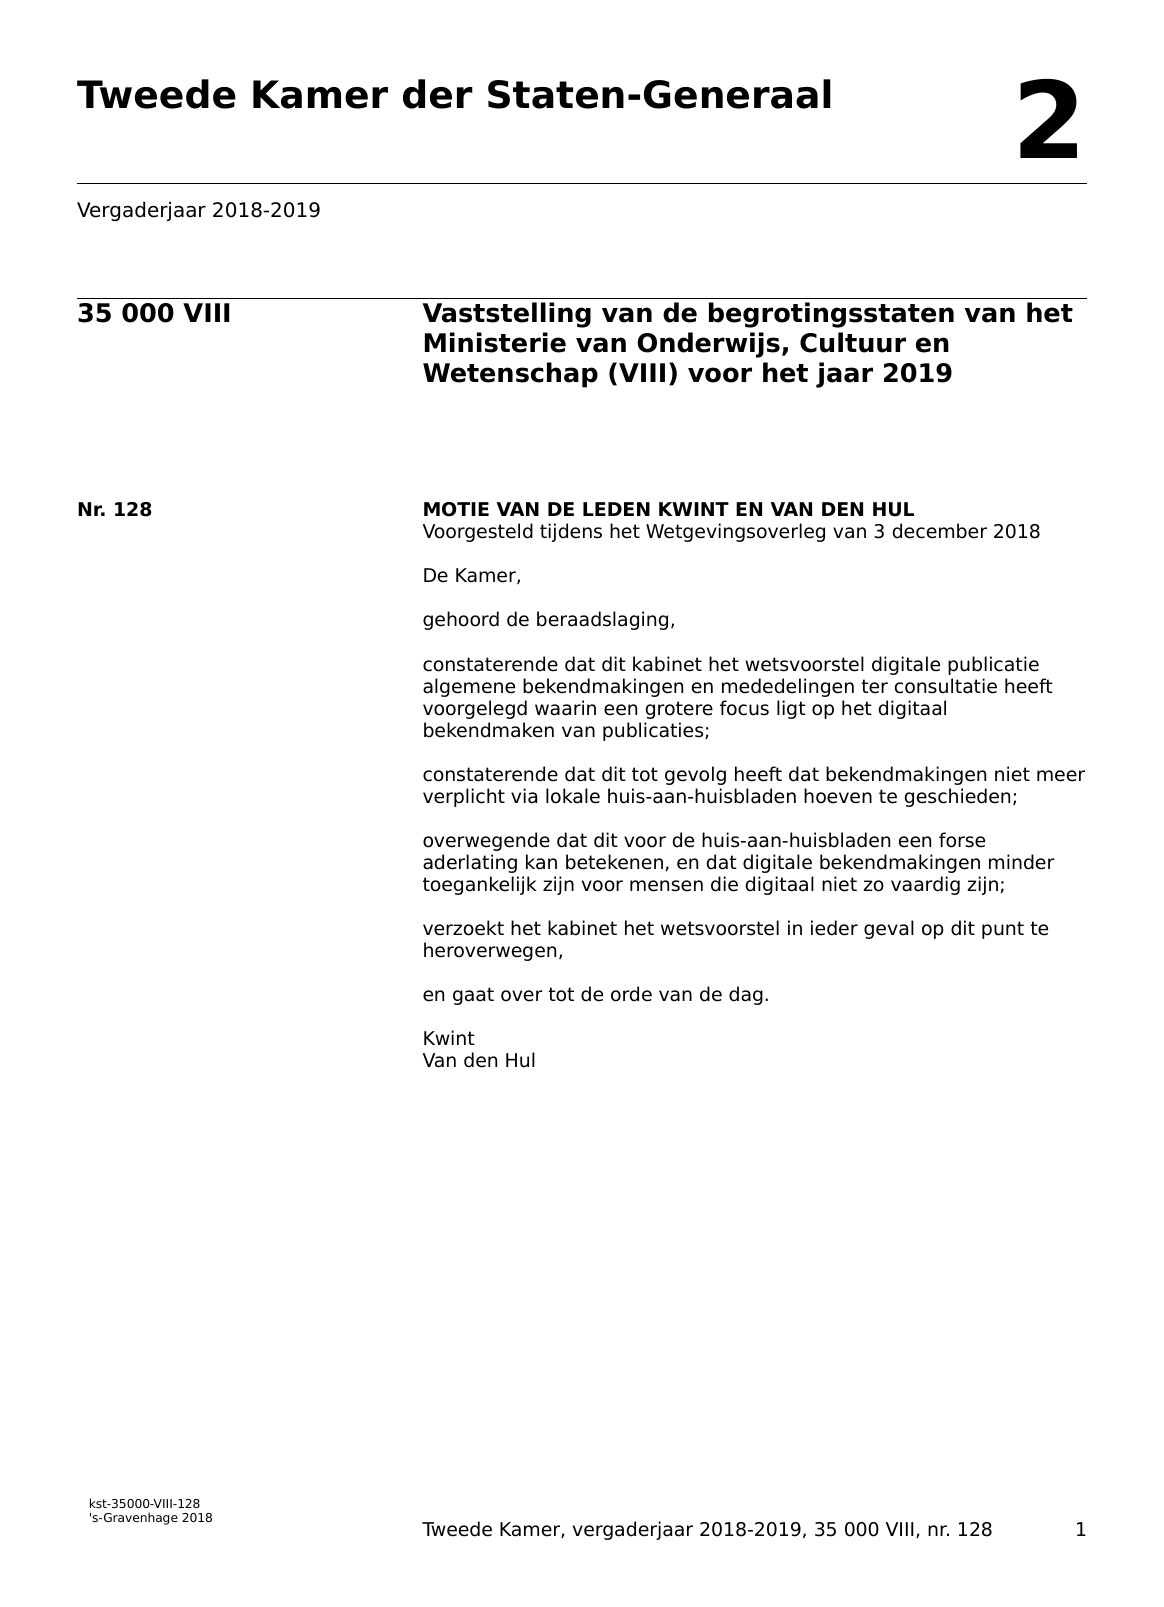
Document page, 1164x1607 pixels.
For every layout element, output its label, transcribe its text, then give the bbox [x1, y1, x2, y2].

text gehoord de beraadslaging, [422, 609, 1087, 631]
table_header Tweede Kamer der Staten-Generaal [77, 59, 886, 183]
text constaterende dat dit tot gevolg heeft dat bekendmakingen niet meer verplicht via lokale huis-aan-huisbladen hoeven te geschieden; [422, 764, 1087, 808]
subtitle 35 000 VIII Vaststelling van de begrotingsstaten van het Ministerie van Onderwijs, Cultuur en Wetenschap (VIII) voor het jaar 2019 [77, 299, 1087, 388]
text constaterende dat dit kabinet het wetsvoorstel digitale publicatie algemene bekendmakingen en mededelingen ter consultatie heeft voorgelegd waarin een grotere focus ligt op het digitaal bekendmaken van publicaties; [422, 653, 1087, 741]
table_header 2 [886, 59, 1087, 183]
text Van den Hul [422, 1050, 1087, 1072]
text 's-Gravenhage 2018 [88, 1511, 323, 1525]
text en gaat over tot de orde van de dag. [422, 984, 1087, 1006]
subtitle Nr. 128 MOTIE VAN DE LEDEN KWINT EN VAN DEN HUL [77, 499, 1087, 521]
text verzoekt het kabinet het wetsvoorstel in ieder geval op dit punt te heroverwegen, [422, 918, 1087, 962]
table_cell Vergaderjaar 2018-2019 [77, 184, 1087, 298]
text Voorgesteld tijdens het Wetgevingsoverleg van 3 december 2018 [422, 521, 1087, 543]
text De Kamer, [422, 565, 1087, 587]
text Kwint [422, 1028, 1087, 1050]
text kst-35000-VIII-128 [88, 1497, 323, 1511]
text overwegende dat dit voor de huis-aan-huisbladen een forse aderlating kan betekenen, en dat digitale bekendmakingen minder toegankelijk zijn voor mensen die digitaal niet zo vaardig zijn; [422, 830, 1087, 896]
